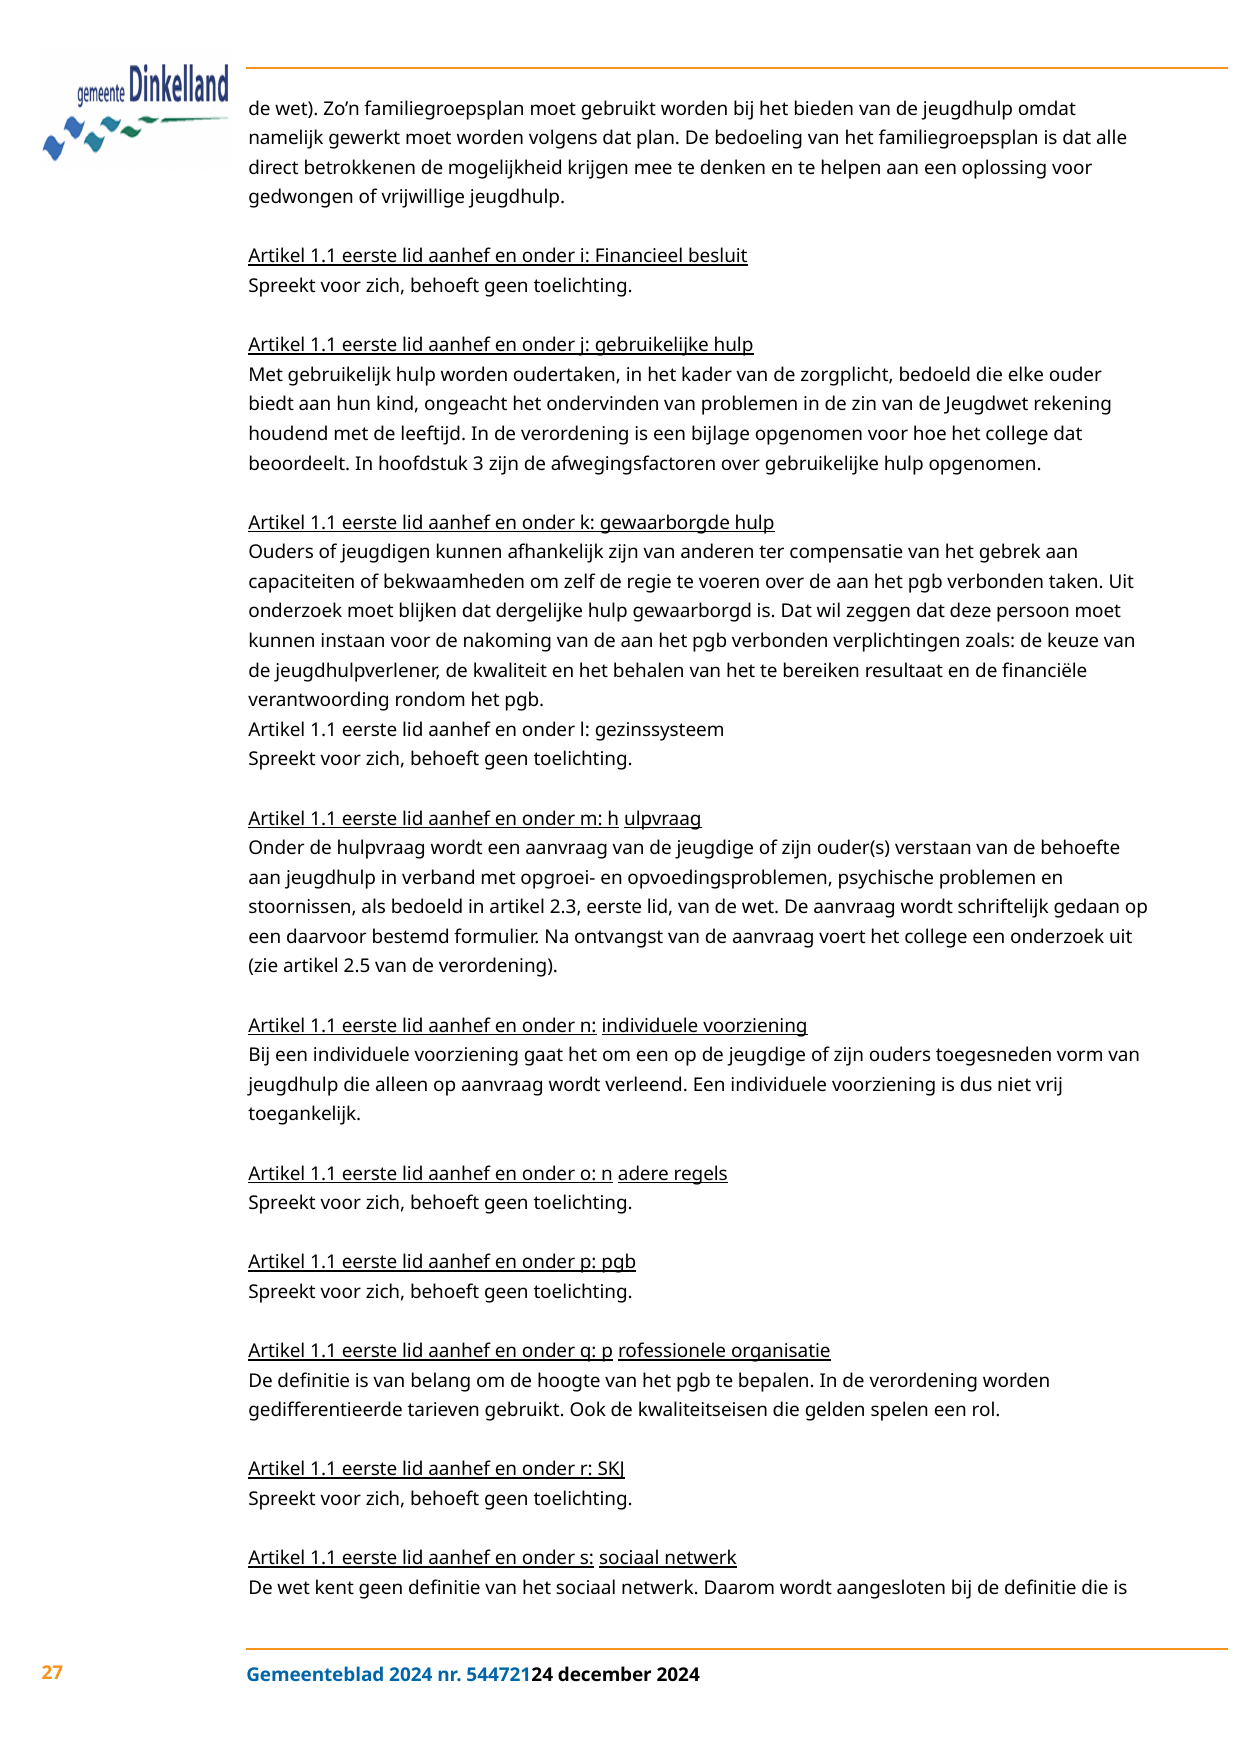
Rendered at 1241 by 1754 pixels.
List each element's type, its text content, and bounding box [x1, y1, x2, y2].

text De definitie is van belang om de hoogte van het pgb te bepalen. In de verordening worden gedifferentieerde tarieven gebruikt. Ook de kwaliteitseisen die gelden spelen een rol. [248, 1367, 1152, 1422]
text Bij een individuele voorziening gaat het om een op de jeugdige of zijn ouders toegesneden vorm van jeugdhulp die alleen op aanvraag wordt verleend. Een individuele voorziening is dus niet vrij toegankelijk. [248, 1041, 1152, 1126]
text Spreekt voor zich, behoeft geen toelichting. [248, 746, 1152, 771]
text Artikel 1.1 eerste lid aanhef en onder o: n adere regels [248, 1160, 1152, 1186]
text Spreekt voor zich, behoeft geen toelichting. [248, 1189, 1152, 1215]
text Artikel 1.1 eerste lid aanhef en onder q: p rofessionele organisatie [248, 1337, 1152, 1363]
text Artikel 1.1 eerste lid aanhef en onder s: sociaal netwerk [248, 1544, 1152, 1570]
text Met gebruikelijk hulp worden oudertaken, in het kader van de zorgplicht, bedoeld die elke ouder biedt aan hun kind, ongeacht het ondervinden van problemen in de zin van de Jeugdwet rekening houdend met de leeftijd. In de verordening is een bijlage opgenomen voor hoe het college dat beoordeelt. In hoofdstuk 3 zijn de afwegingsfactoren over gebruikelijke hulp opgenomen. [248, 361, 1152, 476]
text Spreekt voor zich, behoeft geen toelichting. [248, 1485, 1152, 1511]
text Artikel 1.1 eerste lid aanhef en onder p: pgb [248, 1248, 1152, 1274]
text Artikel 1.1 eerste lid aanhef en onder j: gebruikelijke hulp [248, 331, 1152, 357]
picture [41, 47, 231, 172]
text Spreekt voor zich, behoeft geen toelichting. [248, 272, 1152, 298]
text Ouders of jeugdigen kunnen afhankelijk zijn van anderen ter compensatie van het gebrek aan capaciteiten of bekwaamheden om zelf de regie te voeren over de aan het pgb verbonden taken. Uit onderzoek moet blijken dat dergelijke hulp gewaarborgd is. Dat wil zeggen dat deze persoon moet kunnen instaan voor de nakoming van de aan het pgb verbonden verplichtingen zoals: de keuze van de jeugdhulpverlener, de kwaliteit en het behalen van het te bereiken resultaat en de financiële verantwoording rondom het pgb. [248, 538, 1152, 712]
text Artikel 1.1 eerste lid aanhef en onder n: individuele voorziening [248, 1012, 1152, 1038]
text de wet). Zo’n familiegroepsplan moet gebruikt worden bij het bieden van de jeugdhulp omdat namelijk gewerkt moet worden volgens dat plan. De bedoeling van het familiegroepsplan is dat alle direct betrokkenen de mogelijkheid krijgen mee te denken en te helpen aan een oplossing voor gedwongen of vrijwillige jeugdhulp. [248, 95, 1152, 209]
text Artikel 1.1 eerste lid aanhef en onder k: gewaarborgde hulp [248, 509, 1152, 535]
text Onder de hulpvraag wordt een aanvraag van de jeugdige of zijn ouder(s) verstaan van de behoefte aan jeugdhulp in verband met opgroei- en opvoedingsproblemen, psychische problemen en stoornissen, als bedoeld in artikel 2.3, eerste lid, van de wet. De aanvraag wordt schriftelijk gedaan op een daarvoor bestemd formulier. Na ontvangst van de aanvraag voert het college een onderzoek uit (zie artikel 2.5 van de verordening). [248, 834, 1152, 978]
text Artikel 1.1 eerste lid aanhef en onder m: h ulpvraag [248, 805, 1152, 831]
text Artikel 1.1 eerste lid aanhef en onder i: Financieel besluit [248, 243, 1152, 268]
text Spreekt voor zich, behoeft geen toelichting. [248, 1278, 1152, 1304]
text Artikel 1.1 eerste lid aanhef en onder r: SKJ [248, 1456, 1152, 1481]
text De wet kent geen definitie van het sociaal netwerk. Daarom wordt aangesloten bij de definitie die is [248, 1574, 1152, 1600]
text Artikel 1.1 eerste lid aanhef en onder l: gezinssysteem [248, 716, 1152, 742]
